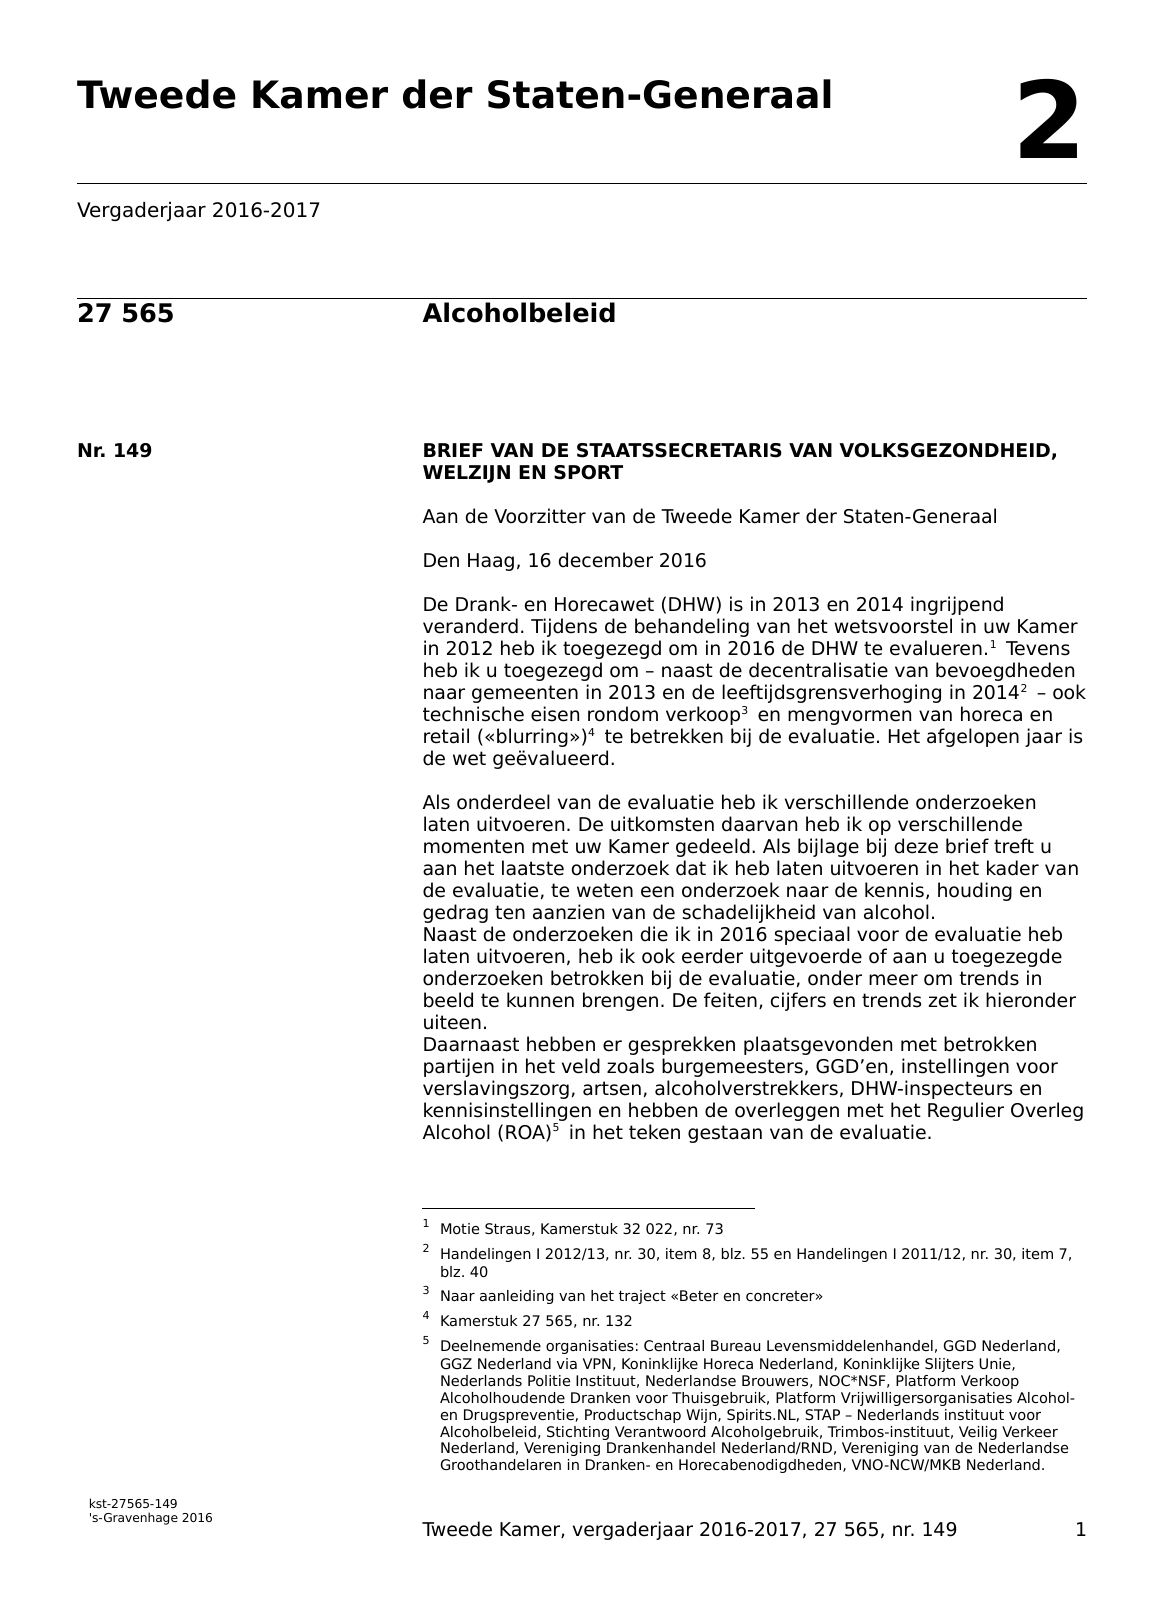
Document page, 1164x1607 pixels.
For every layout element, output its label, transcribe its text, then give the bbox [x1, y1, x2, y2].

text Deelnemende organisaties: Centraal Bureau Levensmiddelenhandel, GGD Nederland, GGZ Nederland via VPN, Koninklijke Horeca Nederland, Koninklijke Slijters Unie, Nederlands Politie Instituut, Nederlandse Brouwers, NOC*NSF, Platform Verkoop Alcoholhoudende Dranken voor Thuisgebruik, Platform Vrijwilligersorganisaties Alcohol- en Drugspreventie, Productschap Wijn, Spirits.NL, STAP – Nederlands instituut voor Alcoholbeleid, Stichting Verantwoord Alcoholgebruik, Trimbos-instituut, Veilig Verkeer Nederland, Vereniging Drankenhandel Nederland/RND, Vereniging van de Nederlandse Groothandelaren in Dranken- en Horecabenodigdheden, VNO-NCW/MKB Nederland. [422, 1334, 1087, 1474]
text Naast de onderzoeken die ik in 2016 speciaal voor de evaluatie heb laten uitvoeren, heb ik ook eerder uitgevoerde of aan u toegezegde onderzoeken betrokken bij de evaluatie, onder meer om trends in beeld te kunnen brengen. De feiten, cijfers en trends zet ik hieronder uiteen. [422, 924, 1087, 1034]
text Daarnaast hebben er gesprekken plaatsgevonden met betrokken partijen in het veld zoals burgemeesters, GGD’en, instellingen voor verslavingszorg, artsen, alcoholverstrekkers, DHW-inspecteurs en kennisinstellingen en hebben de overleggen met het Regulier Overleg Alcohol (ROA) in het teken gestaan van de evaluatie. [422, 1034, 1087, 1144]
text Aan de Voorzitter van de Tweede Kamer der Staten-Generaal [422, 506, 1087, 528]
text 's-Gravenhage 2016 [88, 1511, 323, 1525]
text Naar aanleiding van het traject «Beter en concreter» [422, 1284, 1087, 1306]
text kst-27565-149 [88, 1497, 323, 1511]
subtitle Nr. 149 BRIEF VAN DE STAATSSECRETARIS VAN VOLKSGEZONDHEID, WELZIJN EN SPORT [77, 440, 1087, 484]
table_header Tweede Kamer der Staten-Generaal [77, 59, 886, 183]
table_header 2 [886, 59, 1087, 183]
text Als onderdeel van de evaluatie heb ik verschillende onderzoeken laten uitvoeren. De uitkomsten daarvan heb ik op verschillende momenten met uw Kamer gedeeld. Als bijlage bij deze brief treft u aan het laatste onderzoek dat ik heb laten uitvoeren in het kader van de evaluatie, te weten een onderzoek naar de kennis, houding en gedrag ten aanzien van de schadelijkheid van alcohol. [422, 792, 1087, 924]
text Kamerstuk 27 565, nr. 132 [422, 1309, 1087, 1331]
text Handelingen I 2012/13, nr. 30, item 8, blz. 55 en Handelingen I 2011/12, nr. 30, item 7, blz. 40 [422, 1242, 1087, 1281]
text De Drank- en Horecawet (DHW) is in 2013 en 2014 ingrijpend veranderd. Tijdens de behandeling van het wetsvoorstel in uw Kamer in 2012 heb ik toegezegd om in 2016 de DHW te evalueren. Tevens heb ik u toegezegd om – naast de decentralisatie van bevoegdheden naar gemeenten in 2013 en de leeftijdsgrensverhoging in 2014 – ook technische eisen rondom verkoop en mengvormen van horeca en retail («blurring») te betrekken bij de evaluatie. Het afgelopen jaar is de wet geëvalueerd. [422, 594, 1087, 770]
table_cell Vergaderjaar 2016-2017 [77, 184, 1087, 298]
subtitle 27 565 Alcoholbeleid [77, 299, 1087, 329]
text Den Haag, 16 december 2016 [422, 550, 1087, 572]
text Motie Straus, Kamerstuk 32 022, nr. 73 [422, 1217, 1087, 1239]
